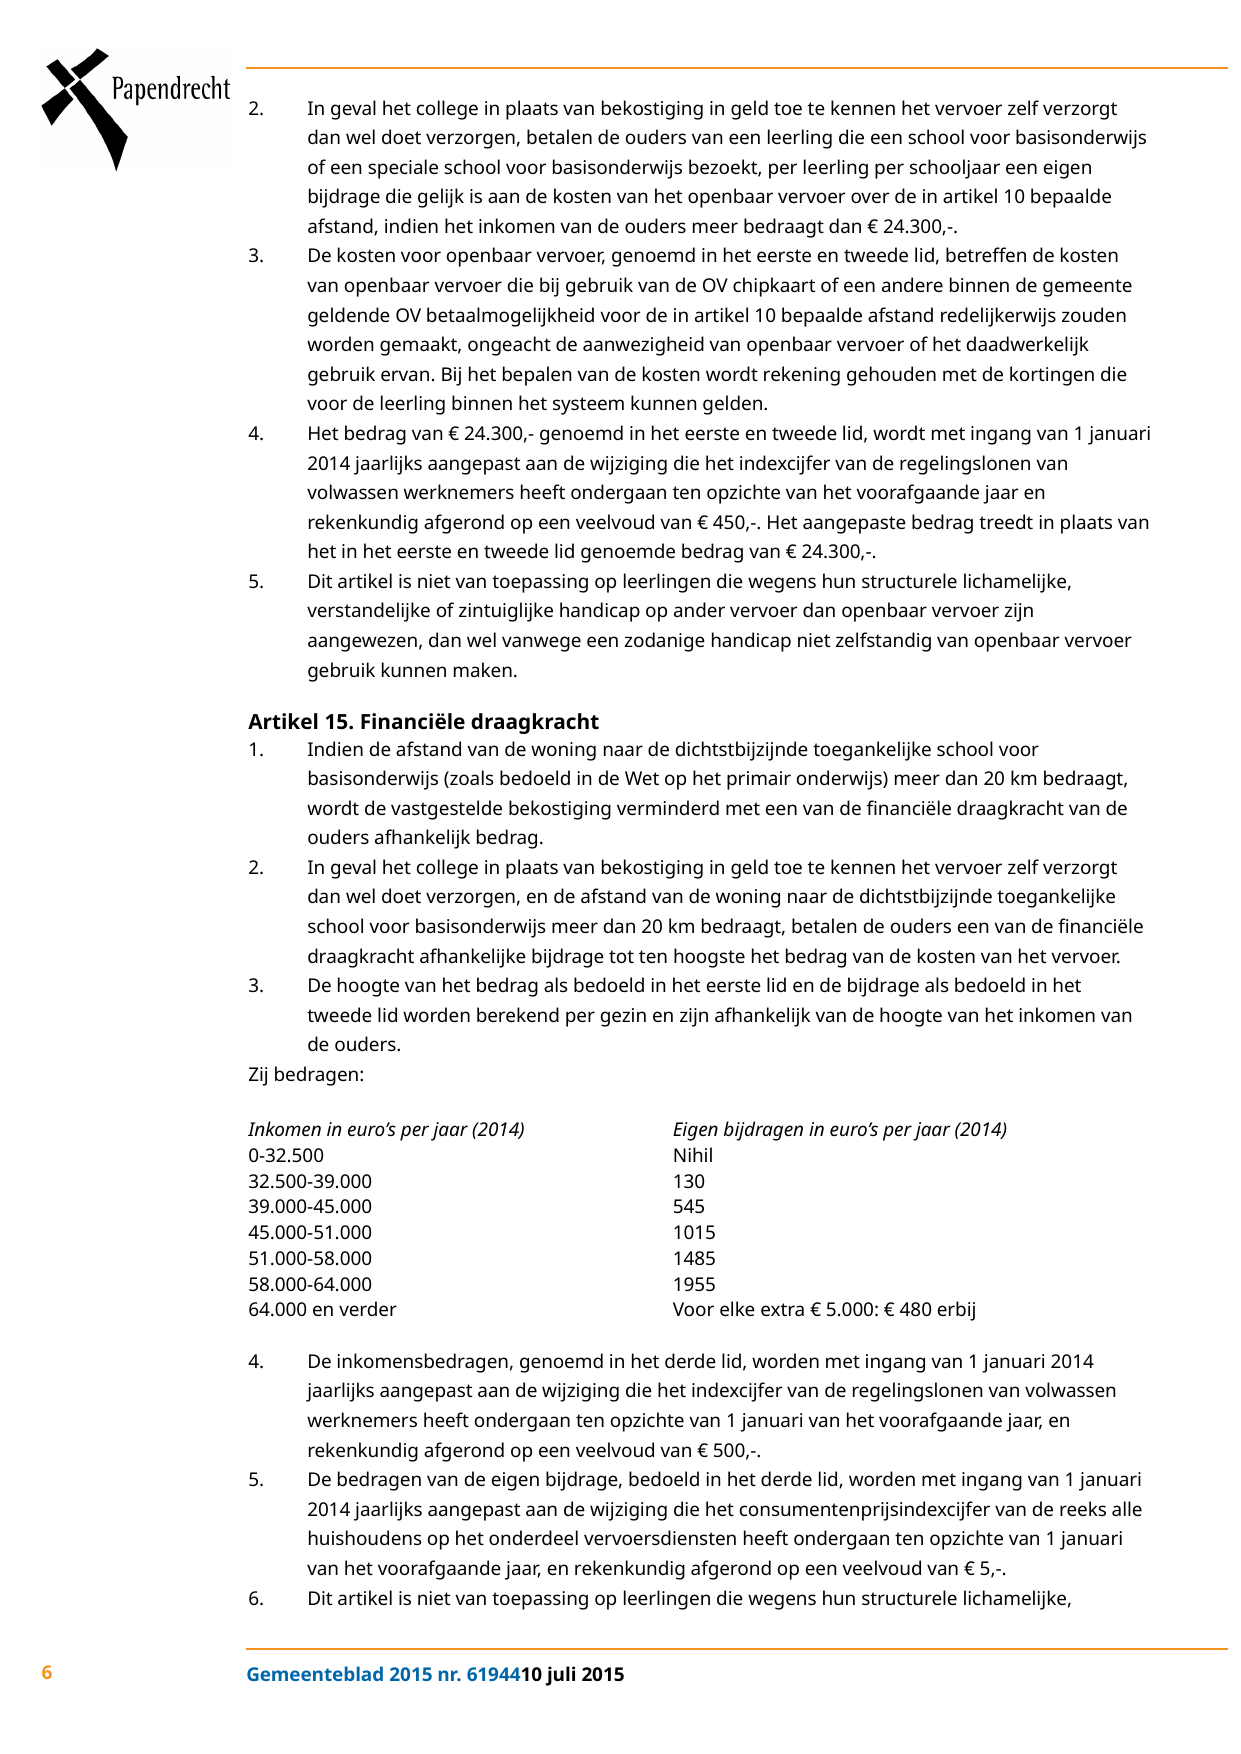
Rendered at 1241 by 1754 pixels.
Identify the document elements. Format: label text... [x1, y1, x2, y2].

list De hoogte van het bedrag als bedoeld in het eerste lid en de bijdrage als bedoeld in het tweede lid worden berekend per gezin en zijn afhankelijk van de hoogte van het inkomen van de ouders. [248, 972, 1152, 1057]
list In geval het college in plaats van bekostiging in geld toe te kennen het vervoer zelf verzorgt dan wel doet verzorgen, en de afstand van de woning naar de dichtstbijzijnde toegankelijke school voor basisonderwijs meer dan 20 km bedraagt, betalen de ouders een van de financiële draagkracht afhankelijke bijdrage tot ten hoogste het bedrag van de kosten van het vervoer. [248, 854, 1152, 968]
list Dit artikel is niet van toepassing op leerlingen die wegens hun structurele lichamelijke, verstandelijke of zintuiglijke handicap op ander vervoer dan openbaar vervoer zijn aangewezen, dan wel vanwege een zodanige handicap niet zelfstandig van openbaar vervoer gebruik kunnen maken. [248, 568, 1152, 683]
list In geval het college in plaats van bekostiging in geld toe te kennen het vervoer zelf verzorgt dan wel doet verzorgen, betalen de ouders van een leerling die een school voor basisonderwijs of een speciale school voor basisonderwijs bezoekt, per leerling per schooljaar een eigen bijdrage die gelijk is aan de kosten van het openbaar vervoer over de in artikel 10 bepaalde afstand, indien het inkomen van de ouders meer bedraagt dan € 24.300,-. [248, 95, 1152, 239]
list Indien de afstand van de woning naar de dichtstbijzijnde toegankelijke school voor basisonderwijs (zoals bedoeld in de Wet op het primair onderwijs) meer dan 20 km bedraagt, wordt de vastgestelde bekostiging verminderd met een van de financiële draagkracht van de ouders afhankelijk bedrag. [248, 736, 1152, 850]
table_cell 45.000-51.000 [248, 1219, 673, 1245]
table_cell 64.000 en verder [248, 1297, 673, 1322]
list De kosten voor openbaar vervoer, genoemd in het eerste en tweede lid, betreffen de kosten van openbaar vervoer die bij gebruik van de OV chipkaart of een andere binnen de gemeente geldende OV betaalmogelijkheid voor de in artikel 10 bepaalde afstand redelijkerwijs zouden worden gemaakt, ongeacht de aanwezigheid van openbaar vervoer of het daadwerkelijk gebruik ervan. Bij het bepalen van de kosten wordt rekening gehouden met de kortingen die voor de leerling binnen het systeem kunnen gelden. [248, 243, 1152, 416]
text Zij bedragen: [248, 1061, 1152, 1087]
table_header Inkomen in euro’s per jaar (2014) [248, 1116, 673, 1142]
table_cell 1485 [673, 1245, 1152, 1271]
picture [41, 47, 231, 172]
list De inkomensbedragen, genoemd in het derde lid, worden met ingang van 1 januari 2014 jaarlijks aangepast aan de wijziging die het indexcijfer van de regelingslonen van volwassen werknemers heeft ondergaan ten opzichte van 1 januari van het voorafgaande jaar, en rekenkundig afgerond op een veelvoud van € 500,-. [248, 1348, 1152, 1462]
table_header Eigen bijdragen in euro’s per jaar (2014) [673, 1116, 1152, 1142]
table_cell 32.500-39.000 [248, 1168, 673, 1194]
table_cell 1955 [673, 1271, 1152, 1297]
table_cell 130 [673, 1168, 1152, 1194]
table_cell 545 [673, 1194, 1152, 1219]
table_cell Voor elke extra € 5.000: € 480 erbij [673, 1297, 1152, 1322]
table_cell 1015 [673, 1219, 1152, 1245]
list Dit artikel is niet van toepassing op leerlingen die wegens hun structurele lichamelijke, [248, 1585, 1152, 1610]
table_cell 58.000-64.000 [248, 1271, 673, 1297]
table_cell 39.000-45.000 [248, 1194, 673, 1219]
table_cell 51.000-58.000 [248, 1245, 673, 1271]
list De bedragen van de eigen bijdrage, bedoeld in het derde lid, worden met ingang van 1 januari 2014 jaarlijks aangepast aan de wijziging die het consumentenprijsindexcijfer van de reeks alle huishoudens op het onderdeel vervoersdiensten heeft ondergaan ten opzichte van 1 januari van het voorafgaande jaar, en rekenkundig afgerond op een veelvoud van € 5,-. [248, 1466, 1152, 1581]
table_cell Nihil [673, 1142, 1152, 1168]
table_cell 0-32.500 [248, 1142, 673, 1168]
list Het bedrag van € 24.300,- genoemd in het eerste en tweede lid, wordt met ingang van 1 januari 2014 jaarlijks aangepast aan de wijziging die het indexcijfer van de regelingslonen van volwassen werknemers heeft ondergaan ten opzichte van het voorafgaande jaar en rekenkundig afgerond op een veelvoud van € 450,-. Het aangepaste bedrag treedt in plaats van het in het eerste en tweede lid genoemde bedrag van € 24.300,-. [248, 420, 1152, 564]
text Artikel 15. Financiële draagkracht [248, 707, 1152, 736]
